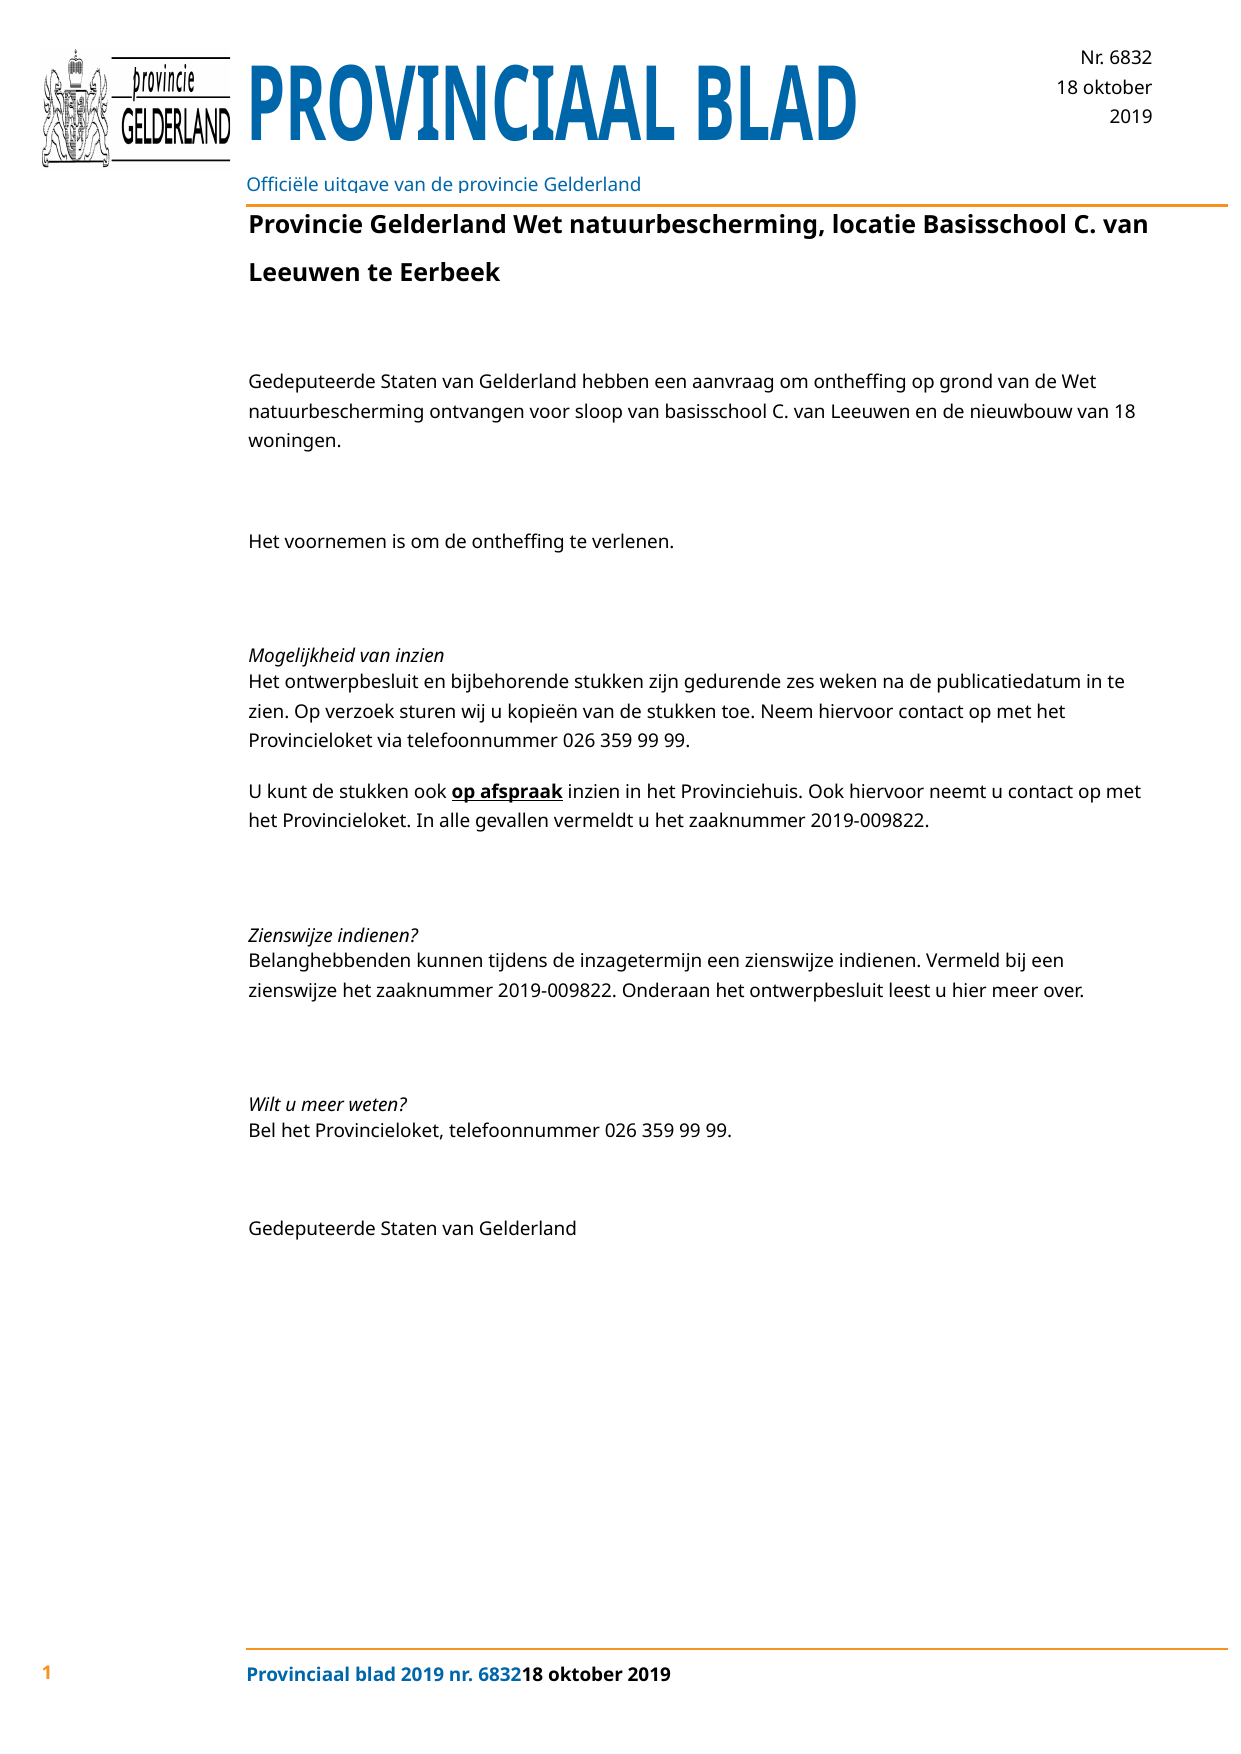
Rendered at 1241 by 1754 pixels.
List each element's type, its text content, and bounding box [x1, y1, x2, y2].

text Mogelijkheid van inzien [248, 643, 1152, 668]
text Het ontwerpbesluit en bijbehorende stukken zijn gedurende zes weken na de publicatiedatum in te zien. Op verzoek sturen wij u kopieën van de stukken toe. Neem hiervoor contact op met het Provincieloket via telefoonnummer 026 359 99 99. [248, 668, 1152, 753]
text Zienswijze indienen? [248, 922, 1152, 948]
text Belanghebbenden kunnen tijdens de inzagetermijn een zienswijze indienen. Vermeld bij een zienswijze het zaaknummer 2019-009822. Onderaan het ontwerpbesluit leest u hier meer over. [248, 948, 1152, 1003]
text Provincie Gelderland Wet natuurbescherming, locatie Basisschool C. van Leeuwen te Eerbeek [248, 207, 1152, 288]
picture [41, 47, 231, 172]
text U kunt de stukken ook op afspraak inzien in het Provinciehuis. Ook hiervoor neemt u contact op met het Provincieloket. In alle gevallen vermeldt u het zaaknummer 2019-009822. [248, 778, 1152, 833]
text Gedeputeerde Staten van Gelderland hebben een aanvraag om ontheffing op grond van de Wet natuurbescherming ontvangen voor sloop van basisschool C. van Leeuwen en de nieuwbouw van 18 woningen. [248, 368, 1152, 453]
text Het voornemen is om de ontheffing te verlenen. [248, 528, 1152, 554]
text Bel het Provincieloket, telefoonnummer 026 359 99 99. [248, 1117, 1152, 1143]
text Wilt u meer weten? [248, 1092, 1152, 1117]
text Gedeputeerde Staten van Gelderland [248, 1216, 1152, 1241]
